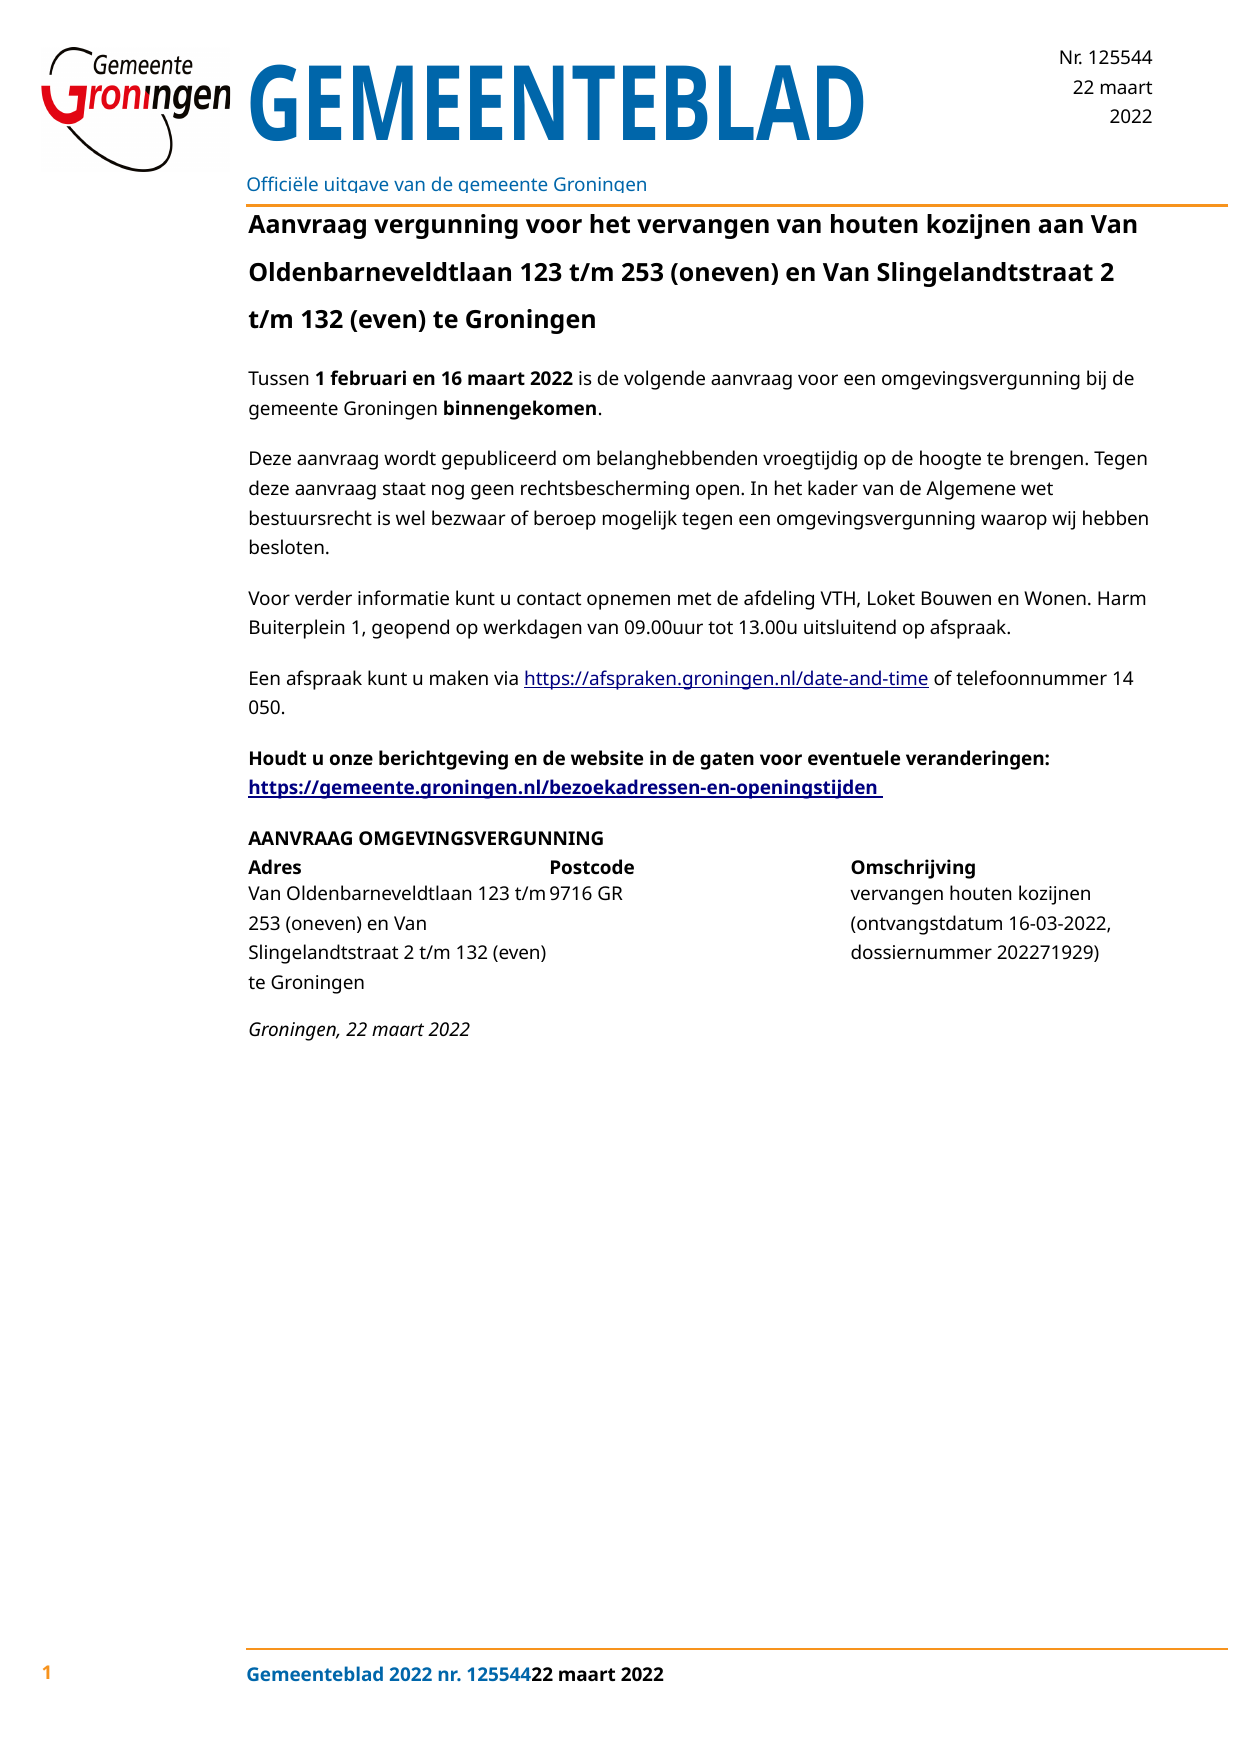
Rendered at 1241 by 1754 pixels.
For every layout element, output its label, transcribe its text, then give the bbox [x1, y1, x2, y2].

table_header Omschrijving [850, 854, 1152, 880]
table_header Postcode [549, 854, 850, 880]
table_cell vervangen houten kozijnen (ontvangstdatum 16-03-2022, dossiernummer 202271929) [850, 880, 1152, 994]
text Houdt u onze berichtgeving en de website in de gaten voor eventuele veranderingen: https://gemeente.groningen.nl/bezoekadressen-en-openingstijden [248, 745, 1152, 800]
text Voor verder informatie kunt u contact opnemen met de afdeling VTH, Loket Bouwen en Wonen. Harm Buiterplein 1, geopend op werkdagen van 09.00uur tot 13.00u uitsluitend op afspraak. [248, 585, 1152, 640]
text Tussen 1 februari en 16 maart 2022 is de volgende aanvraag voor een omgevingsvergunning bij de gemeente Groningen binnengekomen. [248, 366, 1152, 421]
text Aanvraag vergunning voor het vervangen van houten kozijnen aan Van Oldenbarneveldtlaan 123 t/m 253 (oneven) en Van Slingelandtstraat 2 t/m 132 (even) te Groningen [248, 207, 1152, 336]
text Deze aanvraag wordt gepubliceerd om belanghebbenden vroegtijdig op de hoogte te brengen. Tegen deze aanvraag staat nog geen rechtsbescherming open. In het kader van de Algemene wet bestuursrecht is wel bezwaar of beroep mogelijk tegen een omgevingsvergunning waarop wij hebben besloten. [248, 446, 1152, 560]
text Groningen, 22 maart 2022 [248, 1016, 1152, 1042]
table_cell Van Oldenbarneveldtlaan 123 t/m 253 (oneven) en Van Slingelandtstraat 2 t/m 132 (even) te Groningen [248, 880, 549, 994]
table_header Adres [248, 854, 549, 880]
text AANVRAAG OMGEVINGSVERGUNNING [248, 825, 1152, 850]
text Een afspraak kunt u maken via https://afspraken.groningen.nl/date-and-time of telefoonnummer 14 050. [248, 665, 1152, 720]
picture [41, 47, 231, 172]
table_cell 9716 GR [549, 880, 850, 994]
